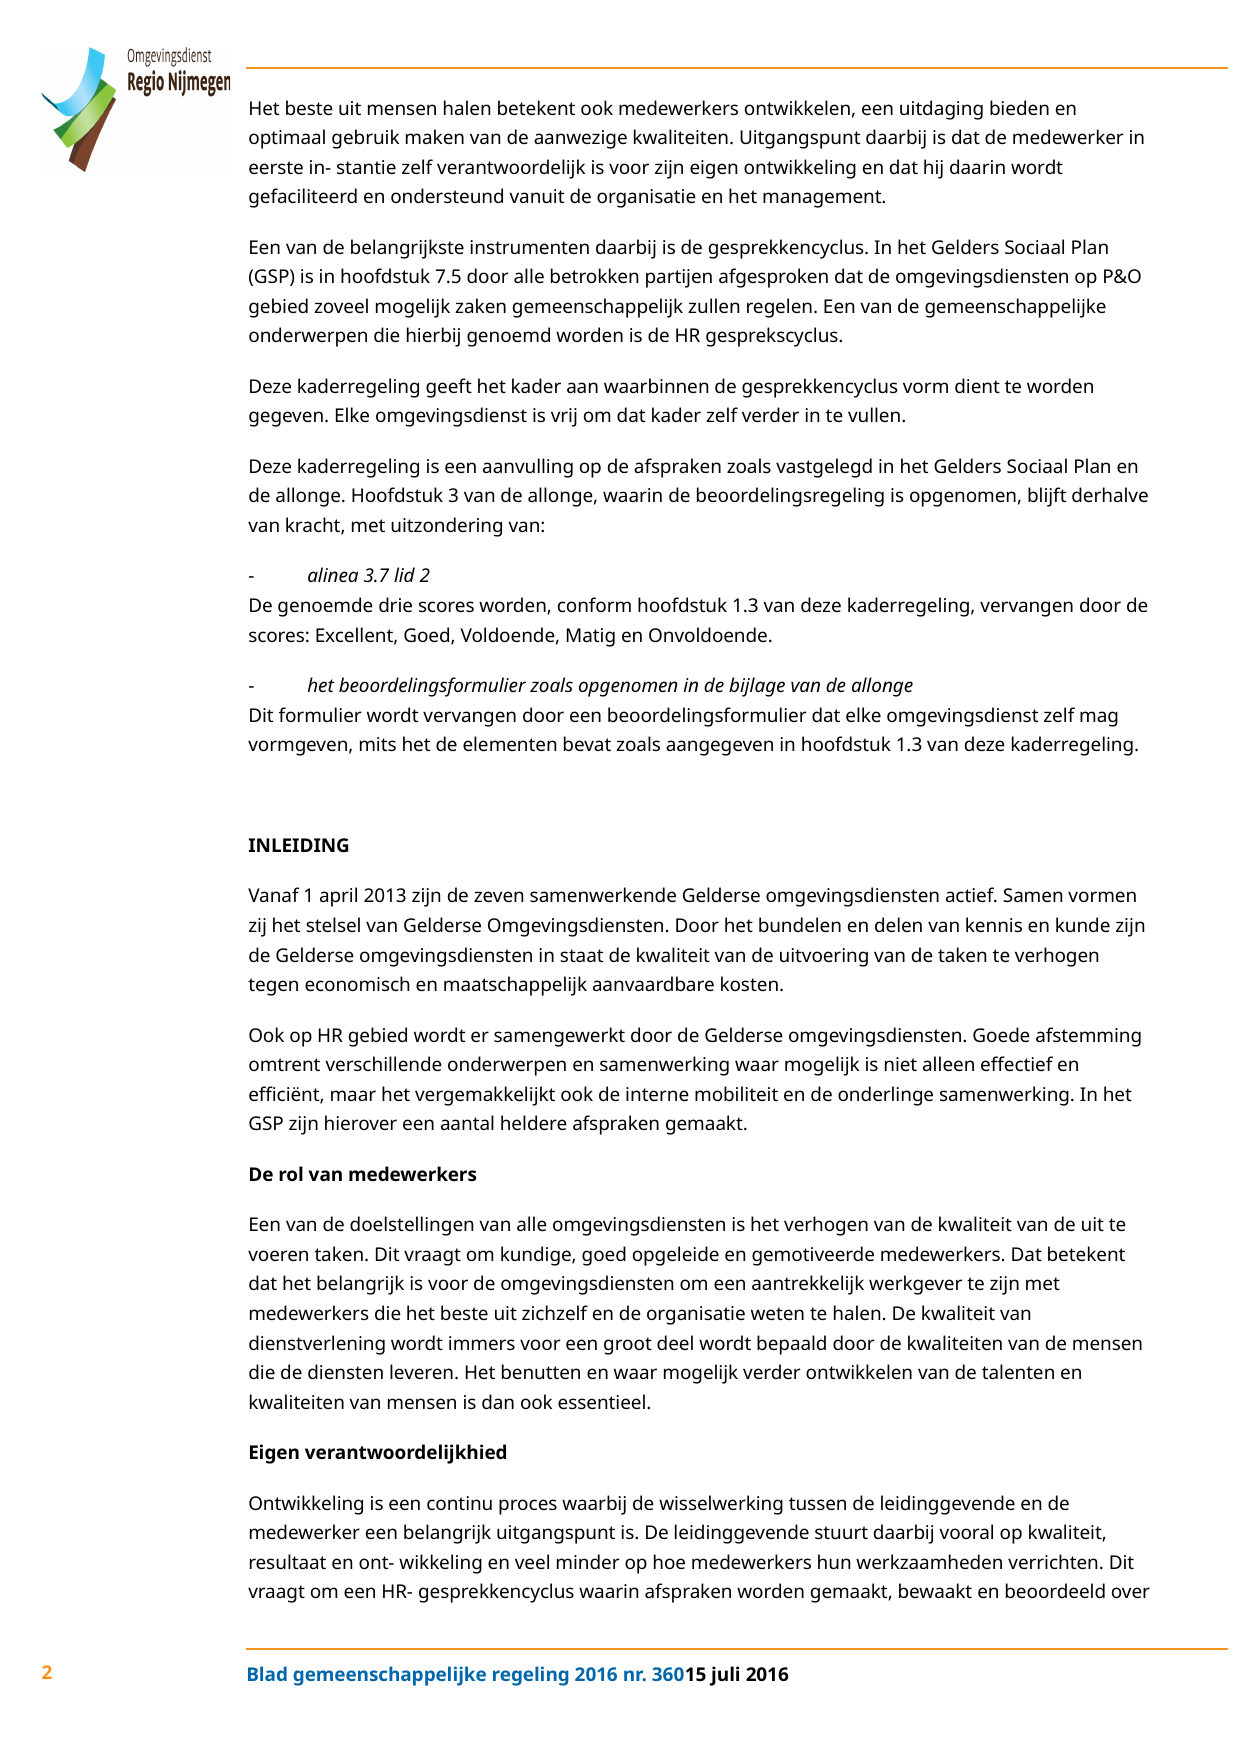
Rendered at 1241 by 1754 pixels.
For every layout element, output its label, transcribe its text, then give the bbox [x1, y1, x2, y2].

text Een van de doelstellingen van alle omgevingsdiensten is het verhogen van de kwaliteit van de uit te voeren taken. Dit vraagt om kundige, goed opgeleide en gemotiveerde medewerkers. Dat betekent dat het belangrijk is voor de omgevingsdiensten om een aantrekkelijk werkgever te zijn met medewerkers die het beste uit zichzelf en de organisatie weten te halen. De kwaliteit van dienstverlening wordt immers voor een groot deel wordt bepaald door de kwaliteiten van de mensen die de diensten leveren. Het benutten en waar mogelijk verder ontwikkelen van de talenten en kwaliteiten van mensen is dan ook essentieel. [248, 1211, 1152, 1415]
list het beoordelingsformulier zoals opgenomen in de bijlage van de allonge [248, 672, 1152, 698]
text Een van de belangrijkste instrumenten daarbij is de gesprekkencyclus. In het Gelders Sociaal Plan (GSP) is in hoofdstuk 7.5 door alle betrokken partijen afgesproken dat de omgevingsdiensten op P&O gebied zoveel mogelijk zaken gemeenschappelijk zullen regelen. Een van de gemeenschappelijke onderwerpen die hierbij genoemd worden is de HR gesprekscyclus. [248, 234, 1152, 348]
list alinea 3.7 lid 2 [248, 563, 1152, 588]
text Eigen verantwoordelijkhied [248, 1439, 1152, 1465]
text De rol van medewerkers [248, 1161, 1152, 1187]
text Deze kaderregeling geeft het kader aan waarbinnen de gesprekkencyclus vorm dient te worden gegeven. Elke omgevingsdienst is vrij om dat kader zelf verder in te vullen. [248, 373, 1152, 428]
text Dit formulier wordt vervangen door een beoordelingsformulier dat elke omgevingsdienst zelf mag vormgeven, mits het de elementen bevat zoals aangegeven in hoofdstuk 1.3 van deze kaderregeling. [248, 702, 1152, 757]
text Het beste uit mensen halen betekent ook medewerkers ontwikkelen, een uitdaging bieden en optimaal gebruik maken van de aanwezige kwaliteiten. Uitgangspunt daarbij is dat de medewerker in eerste in- stantie zelf verantwoordelijk is voor zijn eigen ontwikkeling en dat hij daarin wordt gefaciliteerd en ondersteund vanuit de organisatie en het management. [248, 95, 1152, 209]
text De genoemde drie scores worden, conform hoofdstuk 1.3 van deze kaderregeling, vervangen door de scores: Excellent, Goed, Voldoende, Matig en Onvoldoende. [248, 592, 1152, 648]
text Deze kaderregeling is een aanvulling op de afspraken zoals vastgelegd in het Gelders Sociaal Plan en de allonge. Hoofdstuk 3 van de allonge, waarin de beoordelingsregeling is opgenomen, blijft derhalve van kracht, met uitzondering van: [248, 453, 1152, 538]
text INLEIDING [248, 832, 1152, 858]
text Ontwikkeling is een continu proces waarbij de wisselwerking tussen de leidinggevende en de medewerker een belangrijk uitgangspunt is. De leidinggevende stuurt daarbij vooral op kwaliteit, resultaat en ont- wikkeling en veel minder op hoe medewerkers hun werkzaamheden verrichten. Dit vraagt om een HR- gesprekkencyclus waarin afspraken worden gemaakt, bewaakt en beoordeeld over [248, 1490, 1152, 1604]
text Ook op HR gebied wordt er samengewerkt door de Gelderse omgevingsdiensten. Goede afstemming omtrent verschillende onderwerpen en samenwerking waar mogelijk is niet alleen effectief en efficiënt, maar het vergemakkelijkt ook de interne mobiliteit en de onderlinge samenwerking. In het GSP zijn hierover een aantal heldere afspraken gemaakt. [248, 1022, 1152, 1136]
picture [41, 47, 231, 172]
text Vanaf 1 april 2013 zijn de zeven samenwerkende Gelderse omgevingsdiensten actief. Samen vormen zij het stelsel van Gelderse Omgevingsdiensten. Door het bundelen en delen van kennis en kunde zijn de Gelderse omgevingsdiensten in staat de kwaliteit van de uitvoering van de taken te verhogen tegen economisch en maatschappelijk aanvaardbare kosten. [248, 883, 1152, 997]
